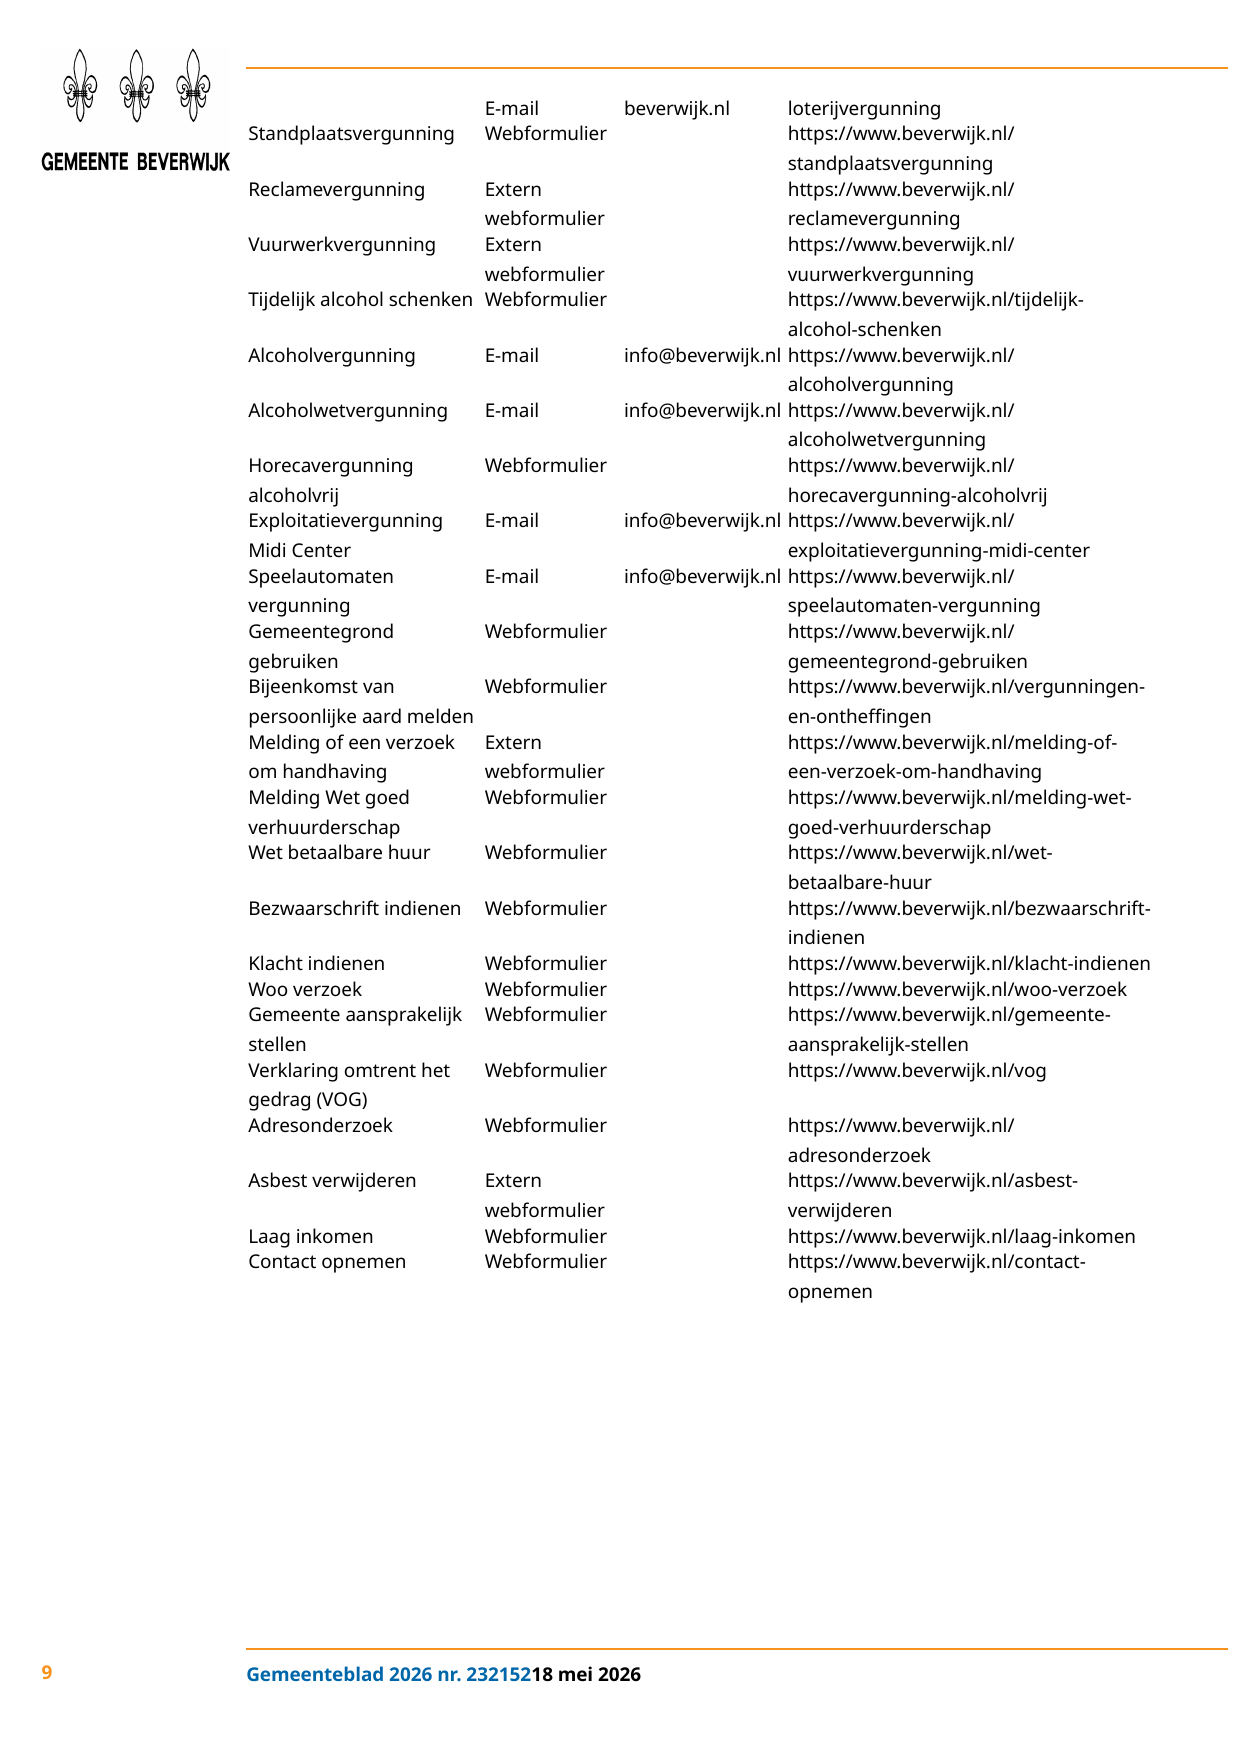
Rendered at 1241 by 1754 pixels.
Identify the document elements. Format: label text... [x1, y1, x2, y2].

table_cell https://www.beverwijk.nl/klacht-indienen [788, 950, 1152, 976]
table_cell [248, 95, 484, 121]
table_cell Webformulier [485, 1112, 624, 1168]
table_cell https://www.beverwijk.nl/melding-of-een-verzoek-om-handhaving [788, 729, 1152, 784]
table_cell https://www.beverwijk.nl/exploitatievergunning-midi-center [788, 508, 1152, 563]
table_cell [624, 976, 788, 1002]
table_cell Webformulier [485, 1002, 624, 1057]
table_cell Speelautomaten vergunning [248, 563, 484, 618]
table_cell Gemeente aansprakelijk stellen [248, 1002, 484, 1057]
table_cell Melding Wet goed verhuurderschap [248, 784, 484, 839]
table_cell Reclamevergunning [248, 176, 484, 231]
table_cell https://www.beverwijk.nl/reclamevergunning [788, 176, 1152, 231]
table_cell Webformulier [485, 121, 624, 176]
table_cell Webformulier [485, 950, 624, 976]
table_cell Webformulier [485, 1223, 624, 1249]
table_cell Exploitatievergunning Midi Center [248, 508, 484, 563]
table_cell Contact opnemen [248, 1249, 484, 1304]
table_cell Webformulier [485, 286, 624, 342]
table_cell E-mail [485, 563, 624, 618]
table_cell [624, 784, 788, 839]
table_cell Webformulier [485, 1057, 624, 1112]
table_cell https://www.beverwijk.nl/vog [788, 1057, 1152, 1112]
table_cell Webformulier [485, 1249, 624, 1304]
table_cell Webformulier [485, 453, 624, 508]
table_cell Melding of een verzoek om handhaving [248, 729, 484, 784]
table_cell [624, 121, 788, 176]
table_cell [624, 1057, 788, 1112]
table_cell Webformulier [485, 976, 624, 1002]
table_cell Asbest verwijderen [248, 1168, 484, 1223]
table_cell [624, 1249, 788, 1304]
table_cell Extern webformulier [485, 1168, 624, 1223]
table_cell Extern webformulier [485, 176, 624, 231]
table_cell Webformulier [485, 784, 624, 839]
table_cell [624, 618, 788, 674]
table_cell https://www.beverwijk.nl/horecavergunning-alcoholvrij [788, 453, 1152, 508]
table_cell https://www.beverwijk.nl/speelautomaten-vergunning [788, 563, 1152, 618]
table_cell [624, 950, 788, 976]
table_cell [624, 231, 788, 286]
table_cell https://www.beverwijk.nl/vuurwerkvergunning [788, 231, 1152, 286]
table_cell info@beverwijk.nl [624, 563, 788, 618]
table_cell https://www.beverwijk.nl/laag-inkomen [788, 1223, 1152, 1249]
table_cell E-mail [485, 397, 624, 452]
table_cell [624, 674, 788, 729]
table_cell beverwijk.nl [624, 95, 788, 121]
table_cell https://www.beverwijk.nl/adresonderzoek [788, 1112, 1152, 1168]
table_cell Gemeentegrond gebruiken [248, 618, 484, 674]
table_cell info@beverwijk.nl [624, 508, 788, 563]
table_cell Horecavergunning alcoholvrij [248, 453, 484, 508]
table_cell E-mail [485, 342, 624, 397]
table_cell https://www.beverwijk.nl/vergunningen-en-ontheffingen [788, 674, 1152, 729]
table_cell https://www.beverwijk.nl/gemeentegrond-gebruiken [788, 618, 1152, 674]
table_cell https://www.beverwijk.nl/melding-wet-goed-verhuurderschap [788, 784, 1152, 839]
picture [41, 47, 231, 172]
table_cell https://www.beverwijk.nl/wet-betaalbare-huur [788, 840, 1152, 895]
table_cell [624, 1223, 788, 1249]
table_cell E-mail [485, 95, 624, 121]
table_cell Adresonderzoek [248, 1112, 484, 1168]
table_cell [624, 176, 788, 231]
table_cell info@beverwijk.nl [624, 397, 788, 452]
table_cell https://www.beverwijk.nl/alcoholvergunning [788, 342, 1152, 397]
table_cell [624, 840, 788, 895]
table_cell Wet betaalbare huur [248, 840, 484, 895]
table_cell Tijdelijk alcohol schenken [248, 286, 484, 342]
table_cell [624, 729, 788, 784]
table_cell https://www.beverwijk.nl/gemeente-aansprakelijk-stellen [788, 1002, 1152, 1057]
table_cell Standplaatsvergunning [248, 121, 484, 176]
table_cell Webformulier [485, 840, 624, 895]
table_cell Woo verzoek [248, 976, 484, 1002]
table_cell Webformulier [485, 895, 624, 950]
table_cell Bezwaarschrift indienen [248, 895, 484, 950]
table_cell Vuurwerkvergunning [248, 231, 484, 286]
table_cell https://www.beverwijk.nl/asbest-verwijderen [788, 1168, 1152, 1223]
table_cell Verklaring omtrent het gedrag (VOG) [248, 1057, 484, 1112]
table_cell https://www.beverwijk.nl/alcoholwetvergunning [788, 397, 1152, 452]
table_cell Extern webformulier [485, 231, 624, 286]
table_cell https://www.beverwijk.nl/bezwaarschrift-indienen [788, 895, 1152, 950]
table_cell Alcoholwetvergunning [248, 397, 484, 452]
table_cell loterijvergunning [788, 95, 1152, 121]
table_cell Webformulier [485, 674, 624, 729]
table_cell https://www.beverwijk.nl/tijdelijk-alcohol-schenken [788, 286, 1152, 342]
table_cell Extern webformulier [485, 729, 624, 784]
table_cell https://www.beverwijk.nl/woo-verzoek [788, 976, 1152, 1002]
table_cell [624, 1002, 788, 1057]
table_cell Klacht indienen [248, 950, 484, 976]
table_cell Webformulier [485, 618, 624, 674]
table_cell https://www.beverwijk.nl/contact-opnemen [788, 1249, 1152, 1304]
table_cell [624, 1112, 788, 1168]
table_cell Bijeenkomst van persoonlijke aard melden [248, 674, 484, 729]
table_cell [624, 1168, 788, 1223]
table_cell Alcoholvergunning [248, 342, 484, 397]
table_cell https://www.beverwijk.nl/standplaatsvergunning [788, 121, 1152, 176]
table_cell E-mail [485, 508, 624, 563]
table_cell info@beverwijk.nl [624, 342, 788, 397]
table_cell Laag inkomen [248, 1223, 484, 1249]
table_cell [624, 453, 788, 508]
table_cell [624, 286, 788, 342]
table_cell [624, 895, 788, 950]
